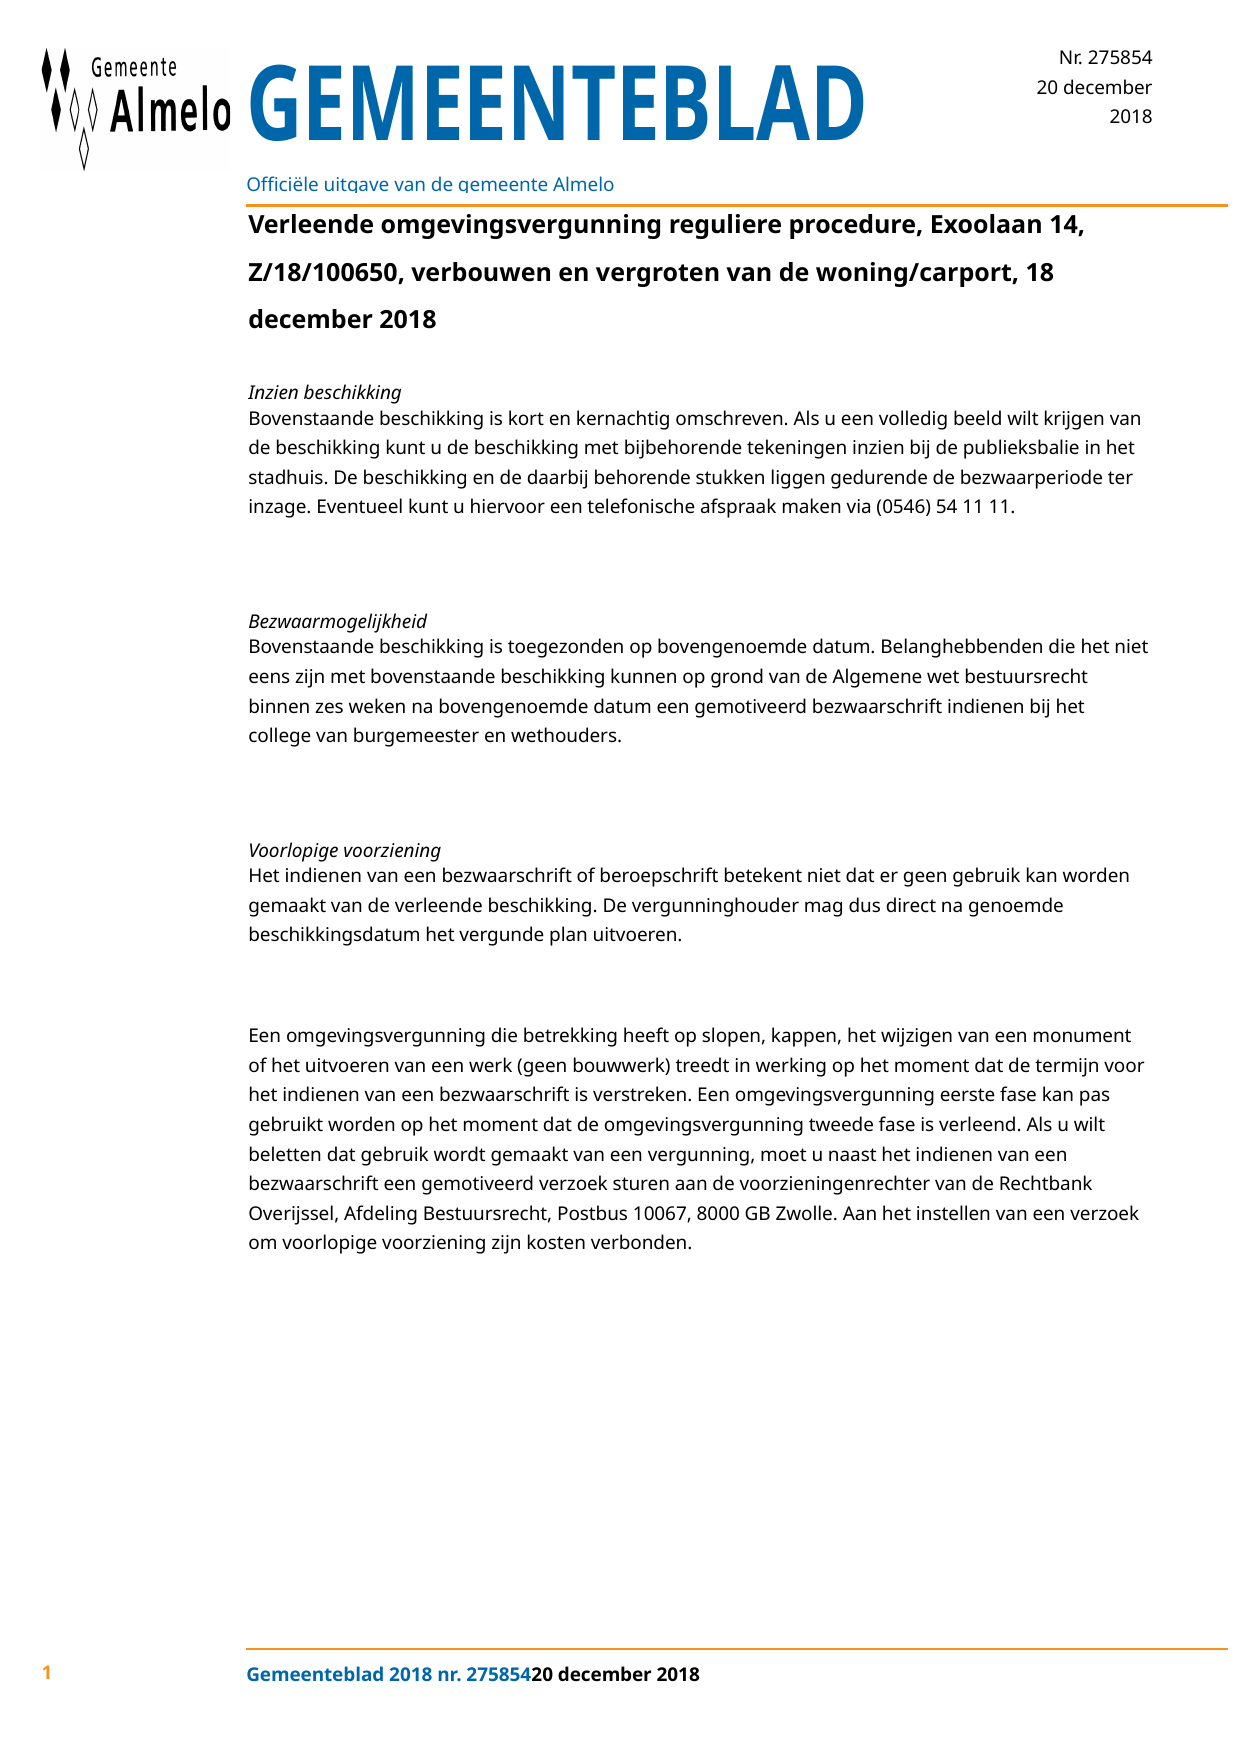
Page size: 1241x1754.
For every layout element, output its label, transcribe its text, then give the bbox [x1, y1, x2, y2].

text Bovenstaande beschikking is kort en kernachtig omschreven. Als u een volledig beeld wilt krijgen van de beschikking kunt u de beschikking met bijbehorende tekeningen inzien bij de publieksbalie in het stadhuis. De beschikking en de daarbij behorende stukken liggen gedurende de bezwaarperiode ter inzage. Eventueel kunt u hiervoor een telefonische afspraak maken via (0546) 54 11 11. [248, 405, 1152, 519]
text Bezwaarmogelijkheid [248, 608, 1152, 634]
text Inzien beschikking [248, 379, 1152, 405]
picture [41, 47, 231, 172]
text Een omgevingsvergunning die betrekking heeft op slopen, kappen, het wijzigen van een monument of het uitvoeren van een werk (geen bouwwerk) treedt in werking op het moment dat de termijn voor het indienen van een bezwaarschrift is verstreken. Een omgevingsvergunning eerste fase kan pas gebruikt worden op het moment dat de omgevingsvergunning tweede fase is verleend. Als u wilt beletten dat gebruik wordt gemaakt van een vergunning, moet u naast het indienen van een bezwaarschrift een gemotiveerd verzoek sturen aan de voorzieningenrechter van de Rechtbank Overijssel, Afdeling Bestuursrecht, Postbus 10067, 8000 GB Zwolle. Aan het instellen van een verzoek om voorlopige voorziening zijn kosten verbonden. [248, 1022, 1152, 1255]
text Bovenstaande beschikking is toegezonden op bovengenoemde datum. Belanghebbenden die het niet eens zijn met bovenstaande beschikking kunnen op grond van de Algemene wet bestuursrecht binnen zes weken na bovengenoemde datum een gemotiveerd bezwaarschrift indienen bij het college van burgemeester en wethouders. [248, 634, 1152, 748]
text Voorlopige voorziening [248, 837, 1152, 862]
text Het indienen van een bezwaarschrift of beroepschrift betekent niet dat er geen gebruik kan worden gemaakt van de verleende beschikking. De vergunninghouder mag dus direct na genoemde beschikkingsdatum het vergunde plan uitvoeren. [248, 862, 1152, 947]
text Verleende omgevingsvergunning reguliere procedure, Exoolaan 14, Z/18/100650, verbouwen en vergroten van de woning/carport, 18 december 2018 [248, 207, 1152, 336]
